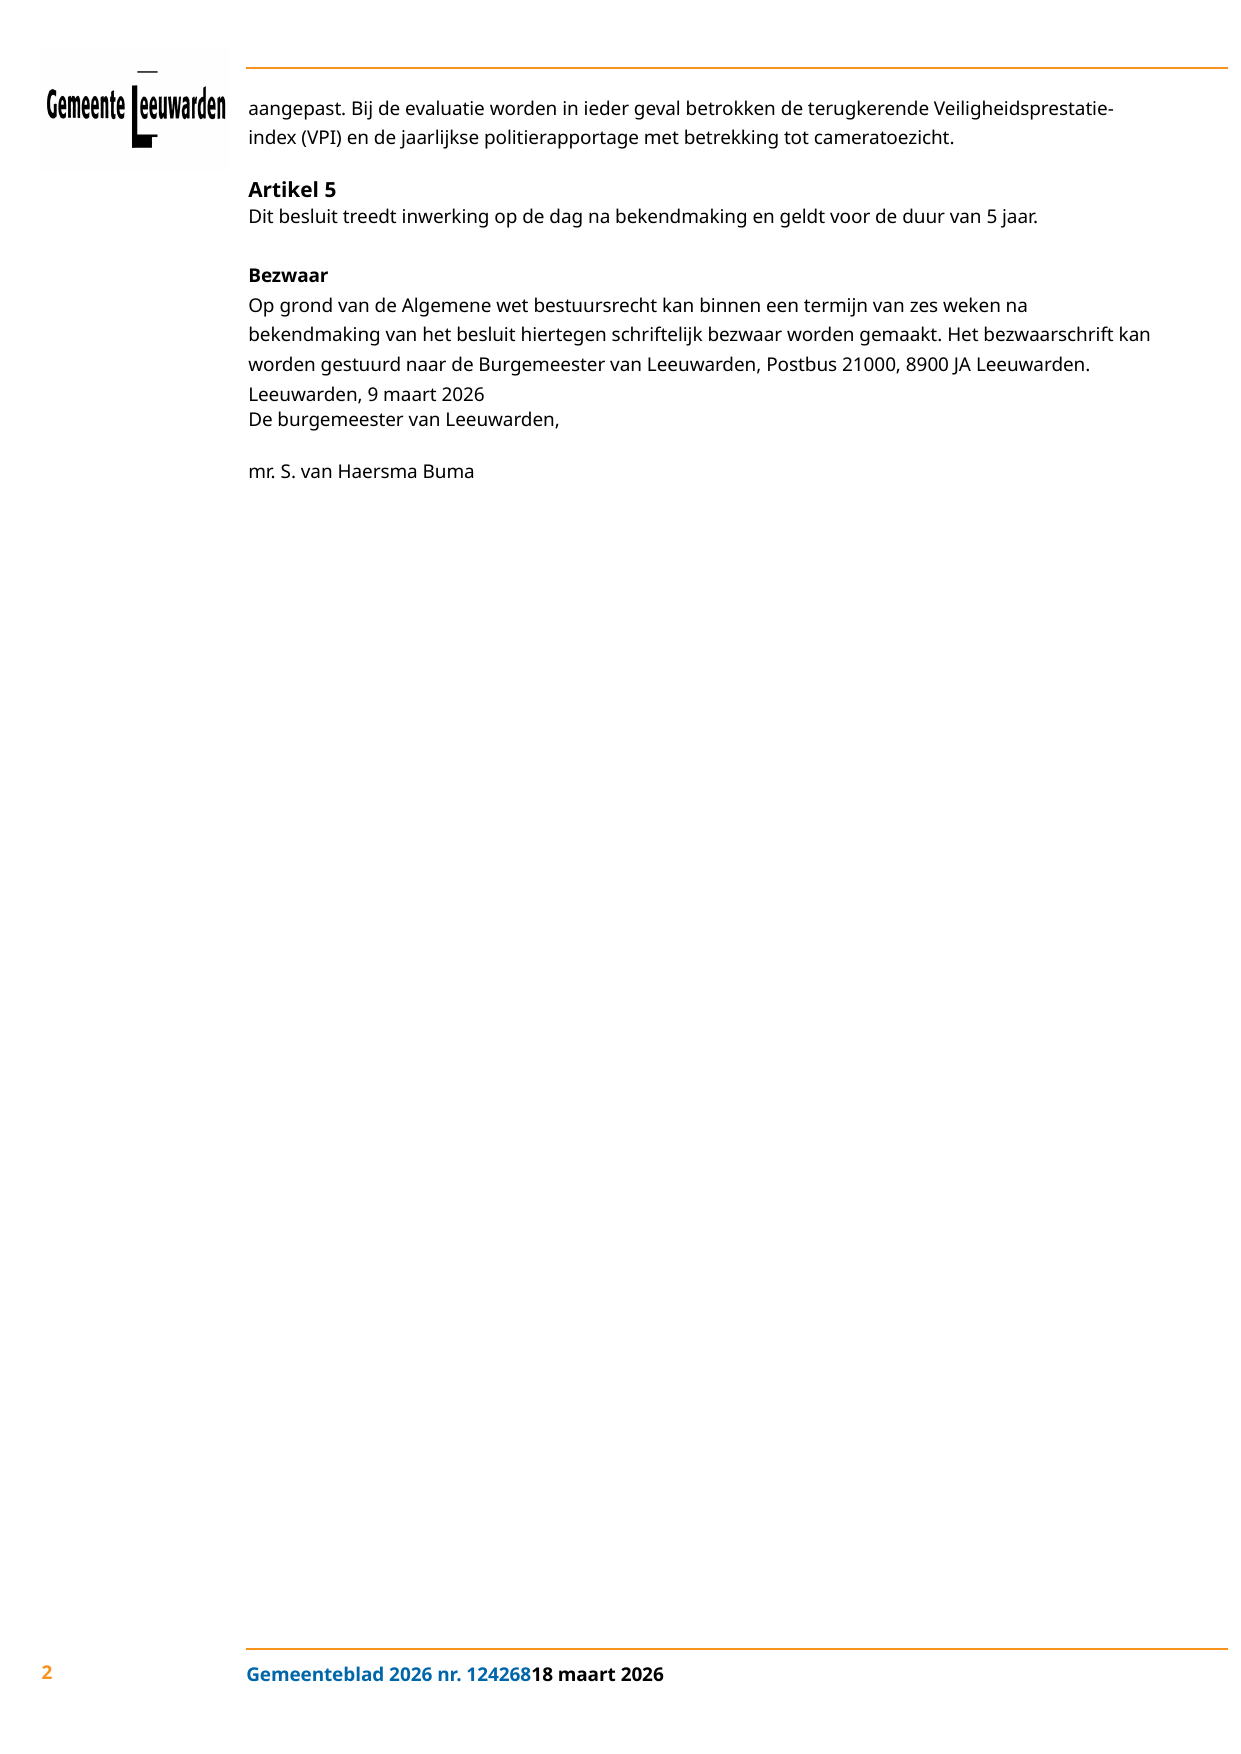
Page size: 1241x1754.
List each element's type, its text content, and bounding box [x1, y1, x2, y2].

text Leeuwarden, 9 maart 2026 [248, 381, 1152, 406]
picture [41, 47, 231, 172]
text Bezwaar [248, 262, 1152, 288]
text aangepast. Bij de evaluatie worden in ieder geval betrokken de terugkerende Veiligheidsprestatie-index (VPI) en de jaarlijkse politierapportage met betrekking tot cameratoezicht. [248, 95, 1152, 150]
text Op grond van de Algemene wet bestuursrecht kan binnen een termijn van zes weken na bekendmaking van het besluit hiertegen schriftelijk bezwaar worden gemaakt. Het bezwaarschrift kan worden gestuurd naar de Burgemeester van Leeuwarden, Postbus 21000, 8900 JA Leeuwarden. [248, 292, 1152, 377]
text Dit besluit treedt inwerking op de dag na bekendmaking en geldt voor de duur van 5 jaar. [248, 203, 1152, 229]
text De burgemeester van Leeuwarden, [248, 406, 1152, 432]
text mr. S. van Haersma Buma [248, 458, 1152, 484]
text Artikel 5 [248, 175, 1152, 203]
